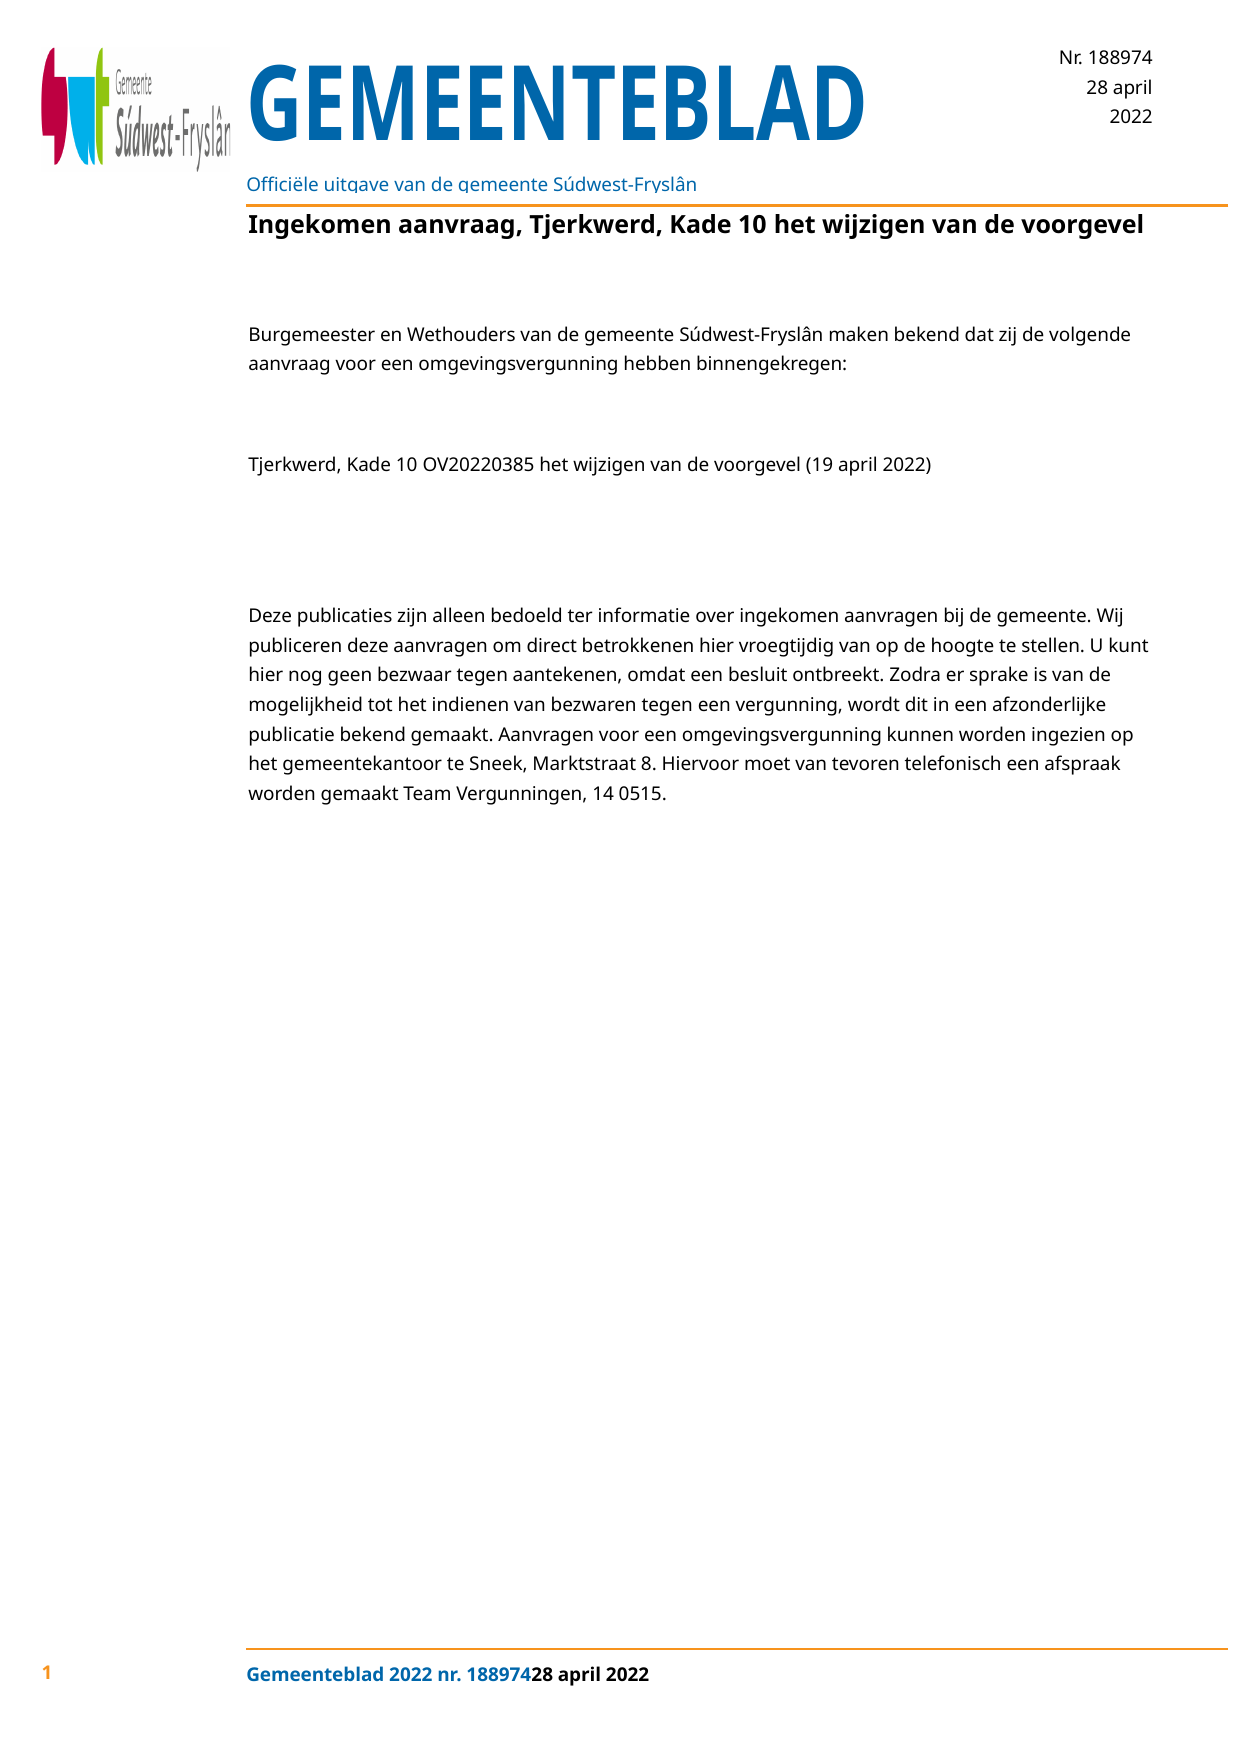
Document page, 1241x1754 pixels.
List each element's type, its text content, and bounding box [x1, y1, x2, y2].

text Burgemeester en Wethouders van de gemeente Súdwest-Fryslân maken bekend dat zij de volgende aanvraag voor een omgevingsvergunning hebben binnengekregen: [248, 321, 1152, 376]
text Deze publicaties zijn alleen bedoeld ter informatie over ingekomen aanvragen bij de gemeente. Wij publiceren deze aanvragen om direct betrokkenen hier vroegtijdig van op de hoogte te stellen. U kunt hier nog geen bezwaar tegen aantekenen, omdat een besluit ontbreekt. Zodra er sprake is van de mogelijkheid tot het indienen van bezwaren tegen een vergunning, wordt dit in een afzonderlijke publicatie bekend gemaakt. Aanvragen voor een omgevingsvergunning kunnen worden ingezien op het gemeentekantoor te Sneek, Marktstraat 8. Hiervoor moet van tevoren telefonisch een afspraak worden gemaakt Team Vergunningen, 14 0515. [248, 602, 1152, 806]
picture [41, 47, 231, 172]
text Tjerkwerd, Kade 10 OV20220385 het wijzigen van de voorgevel (19 april 2022) [248, 451, 1152, 477]
text Ingekomen aanvraag, Tjerkwerd, Kade 10 het wijzigen van de voorgevel [248, 207, 1152, 241]
